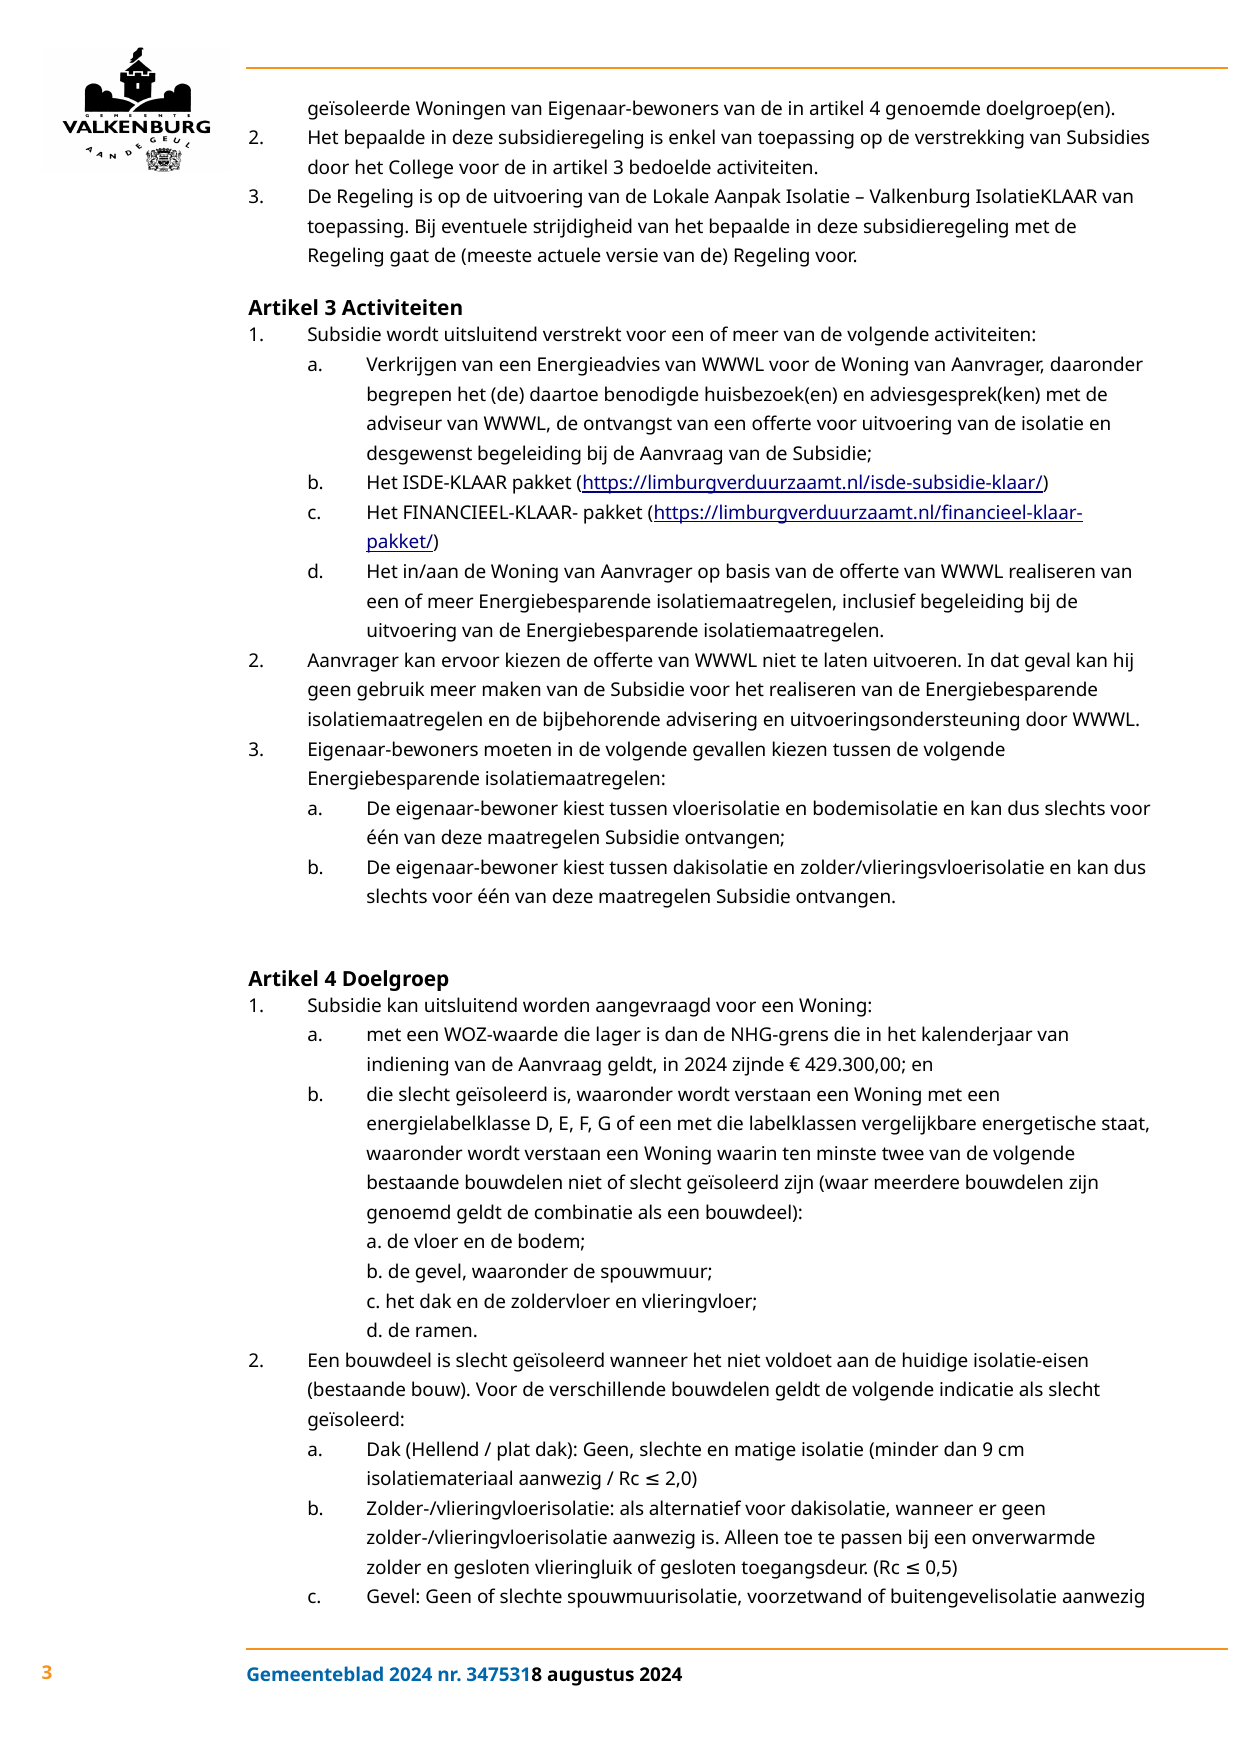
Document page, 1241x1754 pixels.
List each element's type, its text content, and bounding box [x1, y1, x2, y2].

list met een WOZ-waarde die lager is dan de NHG-grens die in het kalenderjaar van indiening van de Aanvraag geldt, in 2024 zijnde € 429.300,00; en [307, 1022, 1152, 1077]
list Subsidie wordt uitsluitend verstrekt voor een of meer van de volgende activiteiten: [248, 322, 1152, 347]
list Gevel: Geen of slechte spouwmuurisolatie, voorzetwand of buitengevelisolatie aanwezig [307, 1584, 1152, 1609]
list Subsidie kan uitsluitend worden aangevraagd voor een Woning: [248, 992, 1152, 1018]
list De eigenaar-bewoner kiest tussen vloerisolatie en bodemisolatie en kan dus slechts voor één van deze maatregelen Subsidie ontvangen; [307, 795, 1152, 850]
list Het ISDE-KLAAR pakket (https://limburgverduurzaamt.nl/isde-subsidie-klaar/) [307, 469, 1152, 495]
list die slecht geïsoleerd is, waaronder wordt verstaan een Woning met een energielabelklasse D, E, F, G of een met die labelklassen vergelijkbare energetische staat, waaronder wordt verstaan een Woning waarin ten minste twee van de volgende bestaande bouwdelen niet of slecht geïsoleerd zijn (waar meerdere bouwdelen zijn genoemd geldt de combinatie als een bouwdeel): [307, 1081, 1152, 1225]
picture [41, 47, 231, 172]
list Dak (Hellend / plat dak): Geen, slechte en matige isolatie (minder dan 9 cm isolatiemateriaal aanwezig / Rc ≤ 2,0) [307, 1436, 1152, 1491]
list geïsoleerde Woningen van Eigenaar-bewoners van de in artikel 4 genoemde doelgroep(en). [248, 95, 1152, 121]
list Het in/aan de Woning van Aanvrager op basis van de offerte van WWWL realiseren van een of meer Energiebesparende isolatiemaatregelen, inclusief begeleiding bij de uitvoering van de Energiebesparende isolatiemaatregelen. [307, 558, 1152, 643]
list Zolder-/vlieringvloerisolatie: als alternatief voor dakisolatie, wanneer er geen zolder-/vlieringvloerisolatie aanwezig is. Alleen toe te passen bij een onverwarmde zolder en gesloten vlieringluik of gesloten toegangsdeur. (Rc ≤ 0,5) [307, 1495, 1152, 1580]
list c. het dak en de zoldervloer en vlieringvloer; [307, 1288, 1152, 1314]
list Het FINANCIEEL-KLAAR- pakket (https://limburgverduurzaamt.nl/financieel-klaar-pakket/) [307, 499, 1152, 554]
list Aanvrager kan ervoor kiezen de offerte van WWWL niet te laten uitvoeren. In dat geval kan hij geen gebruik meer maken van de Subsidie voor het realiseren van de Energiebesparende isolatiemaatregelen en de bijbehorende advisering en uitvoeringsondersteuning door WWWL. [248, 647, 1152, 732]
list Verkrijgen van een Energieadvies van WWWL voor de Woning van Aanvrager, daaronder begrepen het (de) daartoe benodigde huisbezoek(en) en adviesgesprek(ken) met de adviseur van WWWL, de ontvangst van een offerte voor uitvoering van de isolatie en desgewenst begeleiding bij de Aanvraag van de Subsidie; [307, 351, 1152, 466]
list Een bouwdeel is slecht geïsoleerd wanneer het niet voldoet aan de huidige isolatie-eisen (bestaande bouw). Voor de verschillende bouwdelen geldt de volgende indicatie als slecht geïsoleerd: [248, 1347, 1152, 1432]
list Eigenaar-bewoners moeten in de volgende gevallen kiezen tussen de volgende Energiebesparende isolatiemaatregelen: [248, 736, 1152, 791]
list Het bepaalde in deze subsidieregeling is enkel van toepassing op de verstrekking van Subsidies door het College voor de in artikel 3 bedoelde activiteiten. [248, 124, 1152, 180]
list b. de gevel, waaronder de spouwmuur; [307, 1258, 1152, 1284]
list a. de vloer en de bodem; [307, 1229, 1152, 1254]
text Artikel 4 Doelgroep [248, 964, 1152, 992]
list d. de ramen. [307, 1317, 1152, 1343]
list De Regeling is op de uitvoering van de Lokale Aanpak Isolatie – Valkenburg IsolatieKLAAR van toepassing. Bij eventuele strijdigheid van het bepaalde in deze subsidieregeling met de Regeling gaat de (meeste actuele versie van de) Regeling voor. [248, 183, 1152, 268]
list De eigenaar-bewoner kiest tussen dakisolatie en zolder/vlieringsvloerisolatie en kan dus slechts voor één van deze maatregelen Subsidie ontvangen. [307, 854, 1152, 909]
text Artikel 3 Activiteiten [248, 293, 1152, 322]
